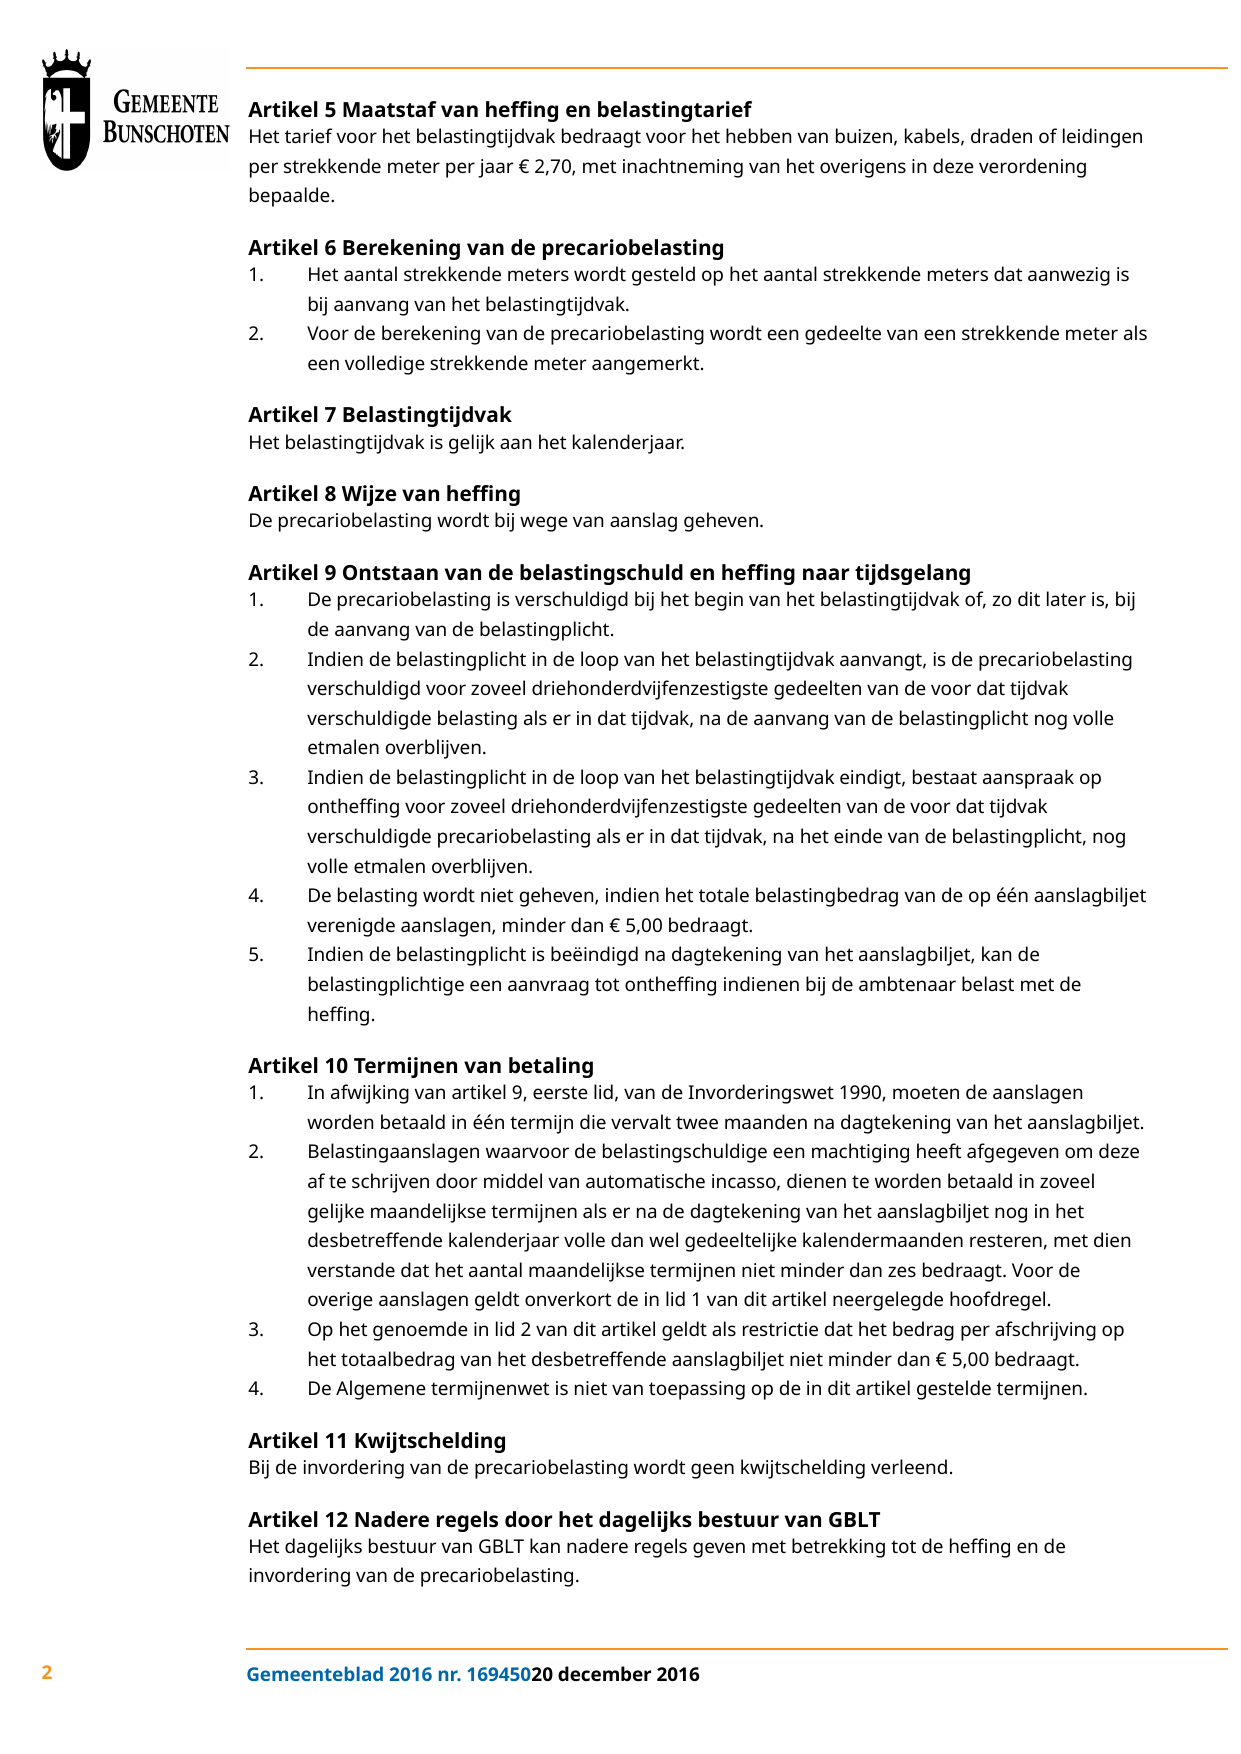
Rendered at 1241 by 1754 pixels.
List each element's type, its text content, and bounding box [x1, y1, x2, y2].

list Voor de berekening van de precariobelasting wordt een gedeelte van een strekkende meter als een volledige strekkende meter aangemerkt. [248, 320, 1152, 376]
text Artikel 11 Kwijtschelding [248, 1426, 1152, 1454]
text De precariobelasting wordt bij wege van aanslag geheven. [248, 508, 1152, 533]
list Het aantal strekkende meters wordt gesteld op het aantal strekkende meters dat aanwezig is bij aanvang van het belastingtijdvak. [248, 261, 1152, 317]
picture [41, 47, 231, 172]
list Indien de belastingplicht in de loop van het belastingtijdvak aanvangt, is de precariobelasting verschuldigd voor zoveel driehonderdvijfenzestigste gedeelten van de voor dat tijdvak verschuldigde belasting als er in dat tijdvak, na de aanvang van de belastingplicht nog volle etmalen overblijven. [248, 646, 1152, 760]
text Het tarief voor het belastingtijdvak bedraagt voor het hebben van buizen, kabels, draden of leidingen per strekkende meter per jaar € 2,70, met inachtneming van het overigens in deze verordening bepaalde. [248, 123, 1152, 208]
text Artikel 9 Ontstaan van de belastingschuld en heffing naar tijdsgelang [248, 558, 1152, 587]
text Bij de invordering van de precariobelasting wordt geen kwijtschelding verleend. [248, 1454, 1152, 1480]
list Indien de belastingplicht is beëindigd na dagtekening van het aanslagbiljet, kan de belastingplichtige een aanvraag tot ontheffing indienen bij de ambtenaar belast met de heffing. [248, 942, 1152, 1026]
text Artikel 12 Nadere regels door het dagelijks bestuur van GBLT [248, 1505, 1152, 1533]
text Het dagelijks bestuur van GBLT kan nadere regels geven met betrekking tot de heffing en de invordering van de precariobelasting. [248, 1533, 1152, 1588]
list In afwijking van artikel 9, eerste lid, van de Invorderingswet 1990, moeten de aanslagen worden betaald in één termijn die vervalt twee maanden na dagtekening van het aanslagbiljet. [248, 1079, 1152, 1135]
list De precariobelasting is verschuldigd bij het begin van het belastingtijdvak of, zo dit later is, bij de aanvang van de belastingplicht. [248, 587, 1152, 642]
list Belastingaanslagen waarvoor de belastingschuldige een machtiging heeft afgegeven om deze af te schrijven door middel van automatische incasso, dienen te worden betaald in zoveel gelijke maandelijkse termijnen als er na de dagtekening van het aanslagbiljet nog in het desbetreffende kalenderjaar volle dan wel gedeeltelijke kalendermaanden resteren, met dien verstande dat het aantal maandelijkse termijnen niet minder dan zes bedraagt. Voor de overige aanslagen geldt onverkort de in lid 1 van dit artikel neergelegde hoofdregel. [248, 1139, 1152, 1312]
text Artikel 10 Termijnen van betaling [248, 1051, 1152, 1079]
text Artikel 6 Berekening van de precariobelasting [248, 233, 1152, 261]
text Artikel 8 Wijze van heffing [248, 479, 1152, 508]
text Artikel 7 Belastingtijdvak [248, 400, 1152, 429]
list De belasting wordt niet geheven, indien het totale belastingbedrag van de op één aanslagbiljet verenigde aanslagen, minder dan € 5,00 bedraagt. [248, 882, 1152, 938]
list De Algemene termijnenwet is niet van toepassing op de in dit artikel gestelde termijnen. [248, 1375, 1152, 1401]
list Indien de belastingplicht in de loop van het belastingtijdvak eindigt, bestaat aanspraak op ontheffing voor zoveel driehonderdvijfenzestigste gedeelten van de voor dat tijdvak verschuldigde precariobelasting als er in dat tijdvak, na het einde van de belastingplicht, nog volle etmalen overblijven. [248, 764, 1152, 878]
list Op het genoemde in lid 2 van dit artikel geldt als restrictie dat het bedrag per afschrijving op het totaalbedrag van het desbetreffende aanslagbiljet niet minder dan € 5,00 bedraagt. [248, 1316, 1152, 1372]
text Artikel 5 Maatstaf van heffing en belastingtarief [248, 95, 1152, 123]
text Het belastingtijdvak is gelijk aan het kalenderjaar. [248, 429, 1152, 454]
